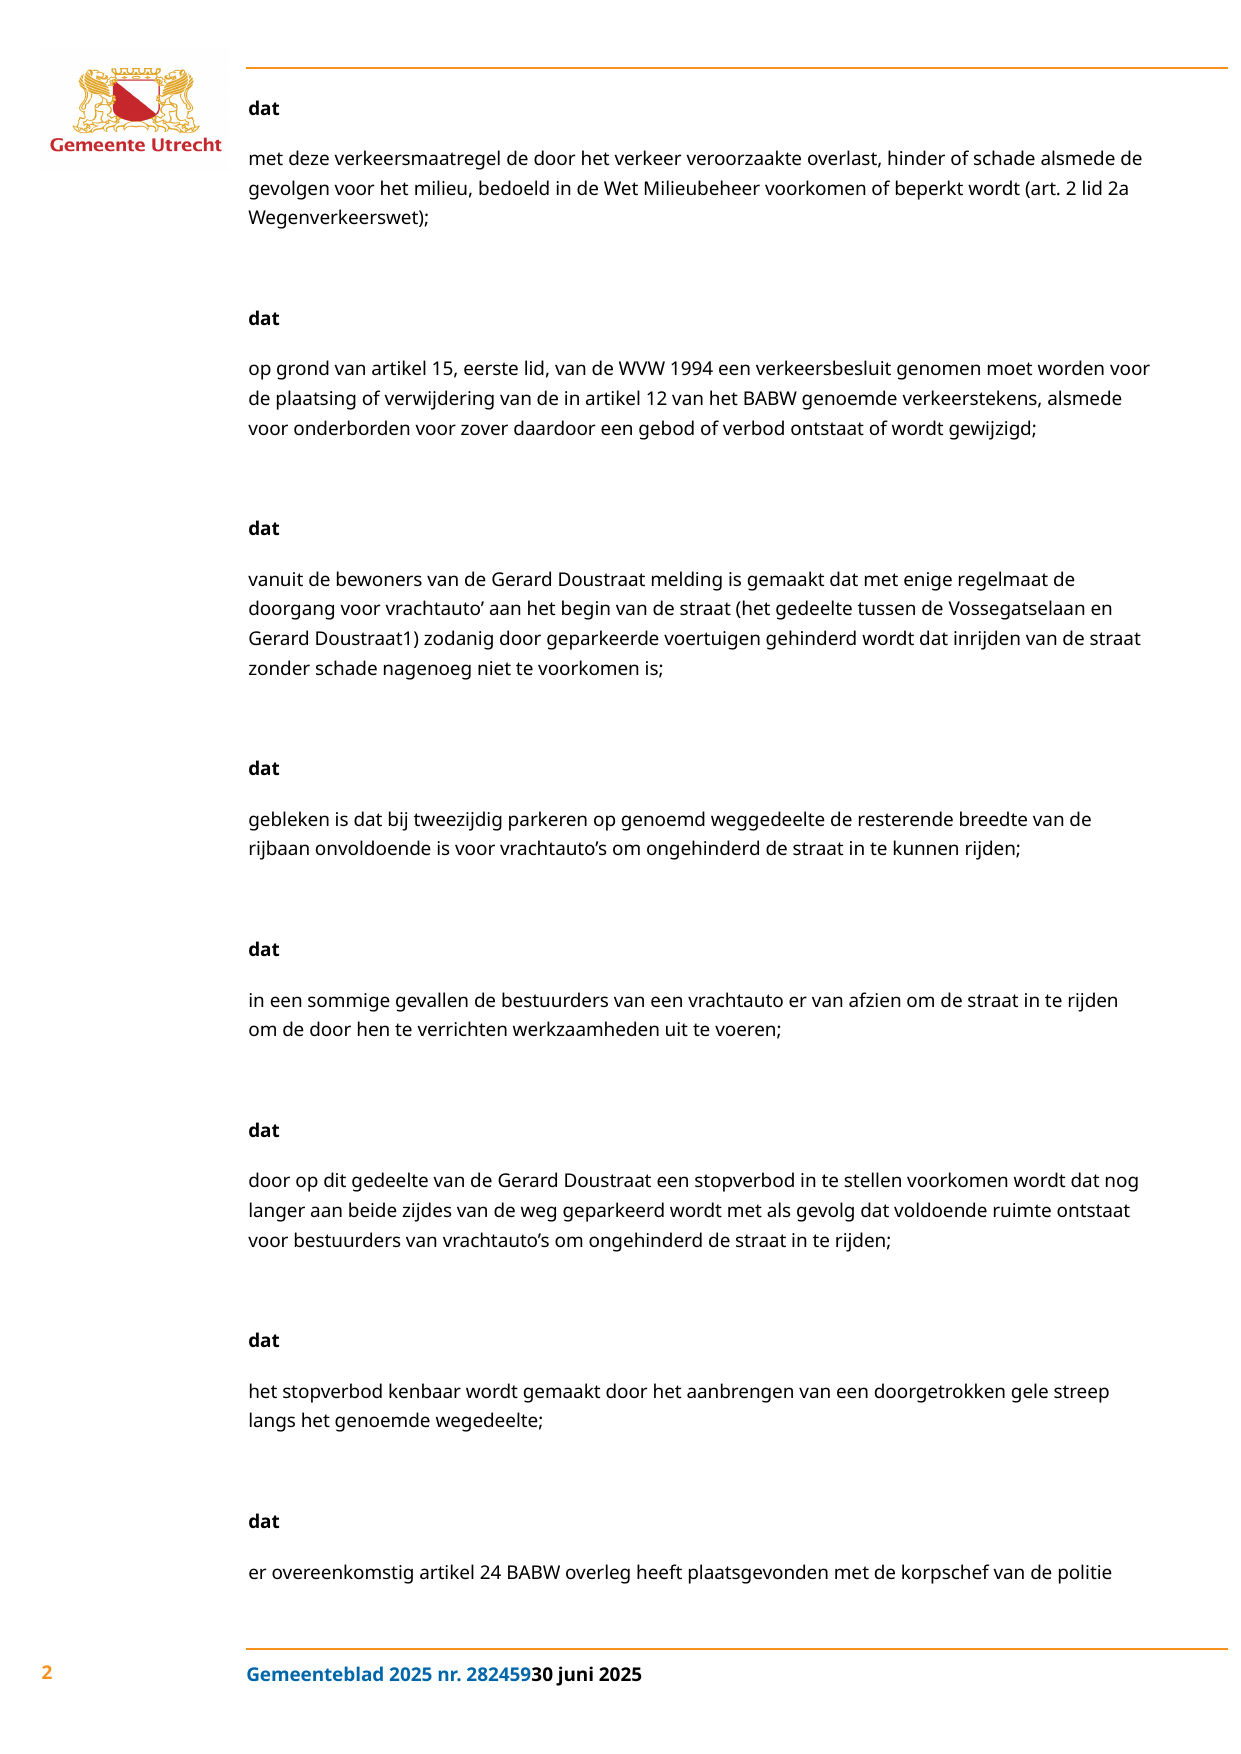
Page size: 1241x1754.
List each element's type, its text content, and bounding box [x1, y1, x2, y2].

text dat [248, 936, 1152, 962]
text vanuit de bewoners van de Gerard Doustraat melding is gemaakt dat met enige regelmaat de doorgang voor vrachtauto’ aan het begin van de straat (het gedeelte tussen de Vossegatselaan en Gerard Doustraat1) zodanig door geparkeerde voertuigen gehinderd wordt dat inrijden van de straat zonder schade nagenoeg niet te voorkomen is; [248, 566, 1152, 681]
text dat [248, 756, 1152, 781]
text door op dit gedeelte van de Gerard Doustraat een stopverbod in te stellen voorkomen wordt dat nog langer aan beide zijdes van de weg geparkeerd wordt met als gevolg dat voldoende ruimte ontstaat voor bestuurders van vrachtauto’s om ongehinderd de straat in te rijden; [248, 1168, 1152, 1253]
text met deze verkeersmaatregel de door het verkeer veroorzaakte overlast, hinder of schade alsmede de gevolgen voor het milieu, bedoeld in de Wet Milieubeheer voorkomen of beperkt wordt (art. 2 lid 2a Wegenverkeerswet); [248, 145, 1152, 230]
text dat [248, 1508, 1152, 1534]
text dat [248, 516, 1152, 541]
picture [41, 47, 231, 172]
text het stopverbod kenbaar wordt gemaakt door het aanbrengen van een doorgetrokken gele streep langs het genoemde wegedeelte; [248, 1378, 1152, 1433]
text in een sommige gevallen de bestuurders van een vrachtauto er van afzien om de straat in te rijden om de door hen te verrichten werkzaamheden uit te voeren; [248, 987, 1152, 1042]
text dat [248, 95, 1152, 121]
text dat [248, 1328, 1152, 1353]
text op grond van artikel 15, eerste lid, van de WVW 1994 een verkeersbesluit genomen moet worden voor de plaatsing of verwijdering van de in artikel 12 van het BABW genoemde verkeerstekens, alsmede voor onderborden voor zover daardoor een gebod of verbod ontstaat of wordt gewijzigd; [248, 356, 1152, 441]
text er overeenkomstig artikel 24 BABW overleg heeft plaatsgevonden met de korpschef van de politie [248, 1559, 1152, 1585]
text dat [248, 1117, 1152, 1143]
text dat [248, 305, 1152, 331]
text gebleken is dat bij tweezijdig parkeren op genoemd weggedeelte de resterende breedte van de rijbaan onvoldoende is voor vrachtauto’s om ongehinderd de straat in te kunnen rijden; [248, 806, 1152, 861]
